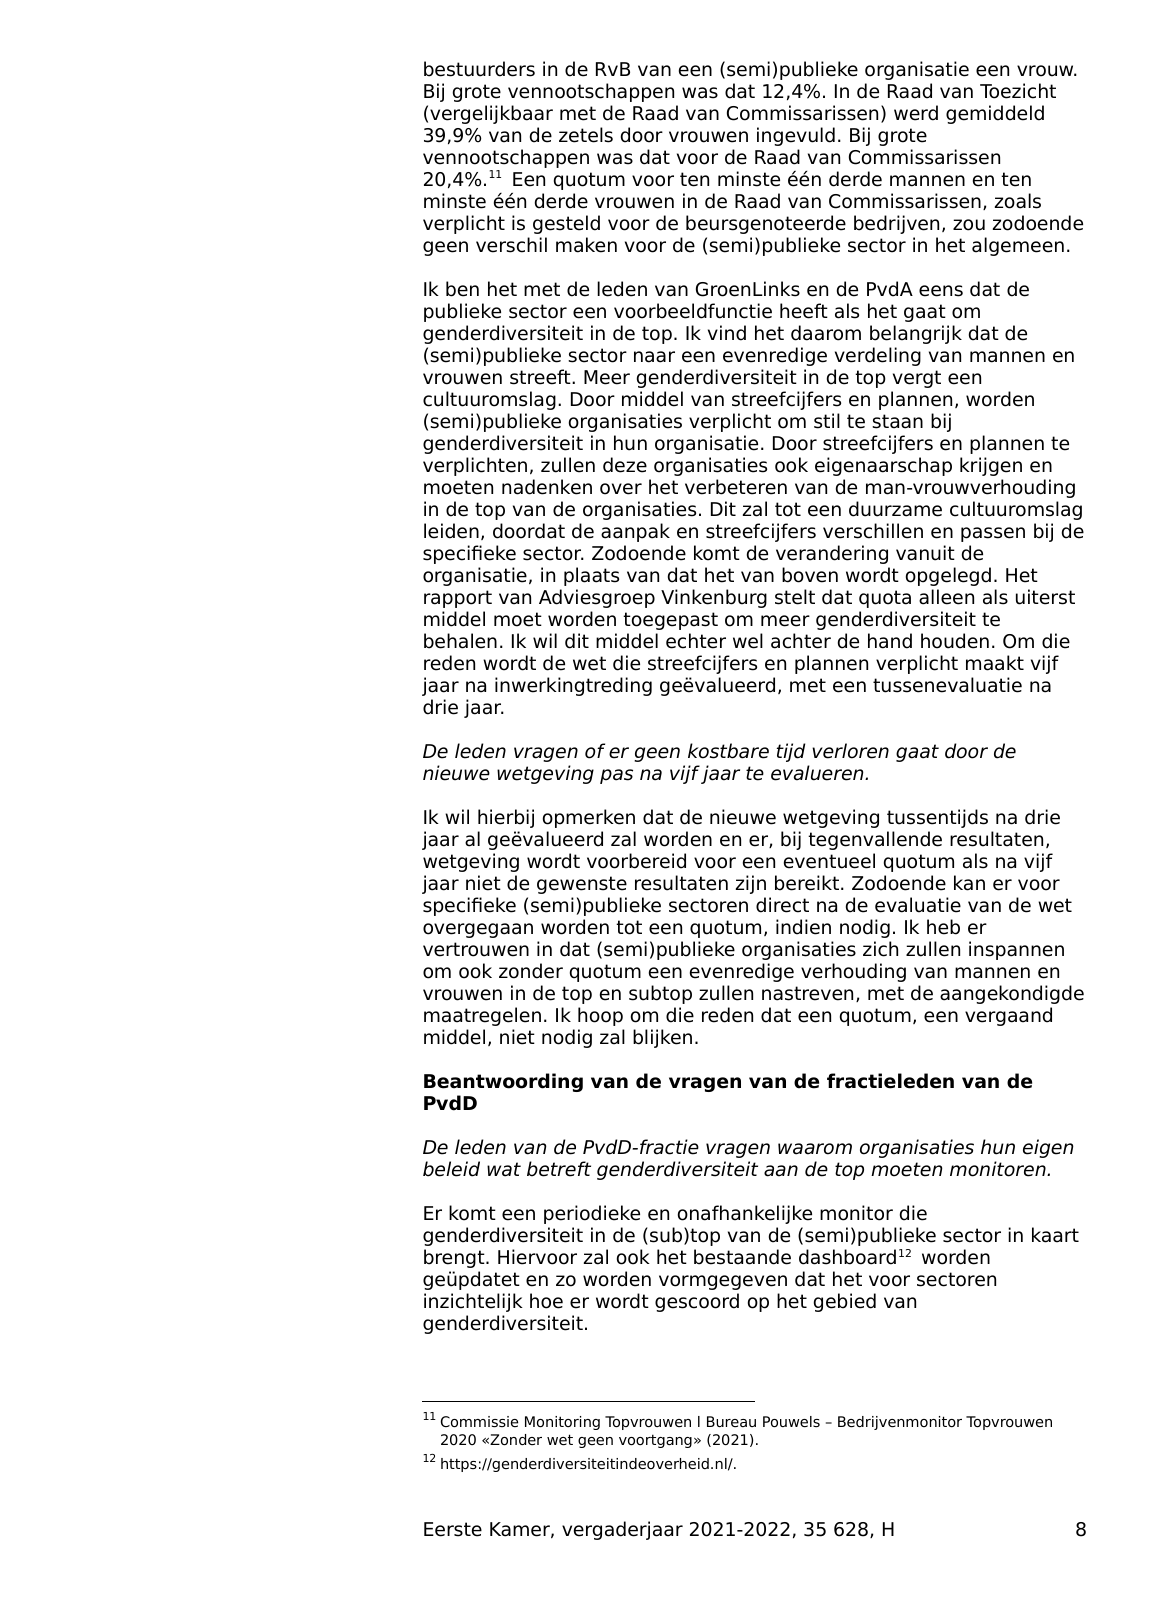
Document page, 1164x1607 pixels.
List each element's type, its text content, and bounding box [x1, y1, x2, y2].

text Er komt een periodieke en onafhankelijke monitor die genderdiversiteit in de (sub)top van de (semi)publieke sector in kaart brengt. Hiervoor zal ook het bestaande dashboard worden geüpdatet en zo worden vormgegeven dat het voor sectoren inzichtelijk hoe er wordt gescoord op het gebied van genderdiversiteit. [422, 1203, 1087, 1335]
text Ik ben het met de leden van GroenLinks en de PvdA eens dat de publieke sector een voorbeeldfunctie heeft als het gaat om genderdiversiteit in de top. Ik vind het daarom belangrijk dat de (semi)publieke sector naar een evenredige verdeling van mannen en vrouwen streeft. Meer genderdiversiteit in de top vergt een cultuuromslag. Door middel van streefcijfers en plannen, worden (semi)publieke organisaties verplicht om stil te staan bij genderdiversiteit in hun organisatie. Door streefcijfers en plannen te verplichten, zullen deze organisaties ook eigenaarschap krijgen en moeten nadenken over het verbeteren van de man-vrouwverhouding in de top van de organisaties. Dit zal tot een duurzame cultuuromslag leiden, doordat de aanpak en streefcijfers verschillen en passen bij de specifieke sector. Zodoende komt de verandering vanuit de organisatie, in plaats van dat het van boven wordt opgelegd. Het rapport van Adviesgroep Vinkenburg stelt dat quota alleen als uiterst middel moet worden toegepast om meer genderdiversiteit te behalen. Ik wil dit middel echter wel achter de hand houden. Om die reden wordt de wet die streefcijfers en plannen verplicht maakt vijf jaar na inwerkingtreding geëvalueerd, met een tussenevaluatie na drie jaar. [422, 279, 1087, 719]
text De leden vragen of er geen kostbare tijd verloren gaat door de nieuwe wetgeving pas na vijf jaar te evalueren. [422, 741, 1087, 785]
text https://genderdiversiteitindeoverheid.nl/. [422, 1452, 1087, 1474]
text De leden van de PvdD-fractie vragen waarom organisaties hun eigen beleid wat betreft genderdiversiteit aan de top moeten monitoren. [422, 1137, 1087, 1181]
text Commissie Monitoring Topvrouwen l Bureau Pouwels – Bedrijvenmonitor Topvrouwen 2020 «Zonder wet geen voortgang» (2021). [422, 1410, 1087, 1449]
text bestuurders in de RvB van een (semi)publieke organisatie een vrouw. Bij grote vennootschappen was dat 12,4%. In de Raad van Toezicht (vergelijkbaar met de Raad van Commissarissen) werd gemiddeld 39,9% van de zetels door vrouwen ingevuld. Bij grote vennootschappen was dat voor de Raad van Commissarissen 20,4%. Een quotum voor ten minste één derde mannen en ten minste één derde vrouwen in de Raad van Commissarissen, zoals verplicht is gesteld voor de beursgenoteerde bedrijven, zou zodoende geen verschil maken voor de (semi)publieke sector in het algemeen. [422, 59, 1087, 257]
subtitle Beantwoording van de vragen van de fractieleden van de PvdD [422, 1071, 1087, 1115]
text Ik wil hierbij opmerken dat de nieuwe wetgeving tussentijds na drie jaar al geëvalueerd zal worden en er, bij tegenvallende resultaten, wetgeving wordt voorbereid voor een eventueel quotum als na vijf jaar niet de gewenste resultaten zijn bereikt. Zodoende kan er voor specifieke (semi)publieke sectoren direct na de evaluatie van de wet overgegaan worden tot een quotum, indien nodig. Ik heb er vertrouwen in dat (semi)publieke organisaties zich zullen inspannen om ook zonder quotum een evenredige verhouding van mannen en vrouwen in de top en subtop zullen nastreven, met de aangekondigde maatregelen. Ik hoop om die reden dat een quotum, een vergaand middel, niet nodig zal blijken. [422, 807, 1087, 1049]
